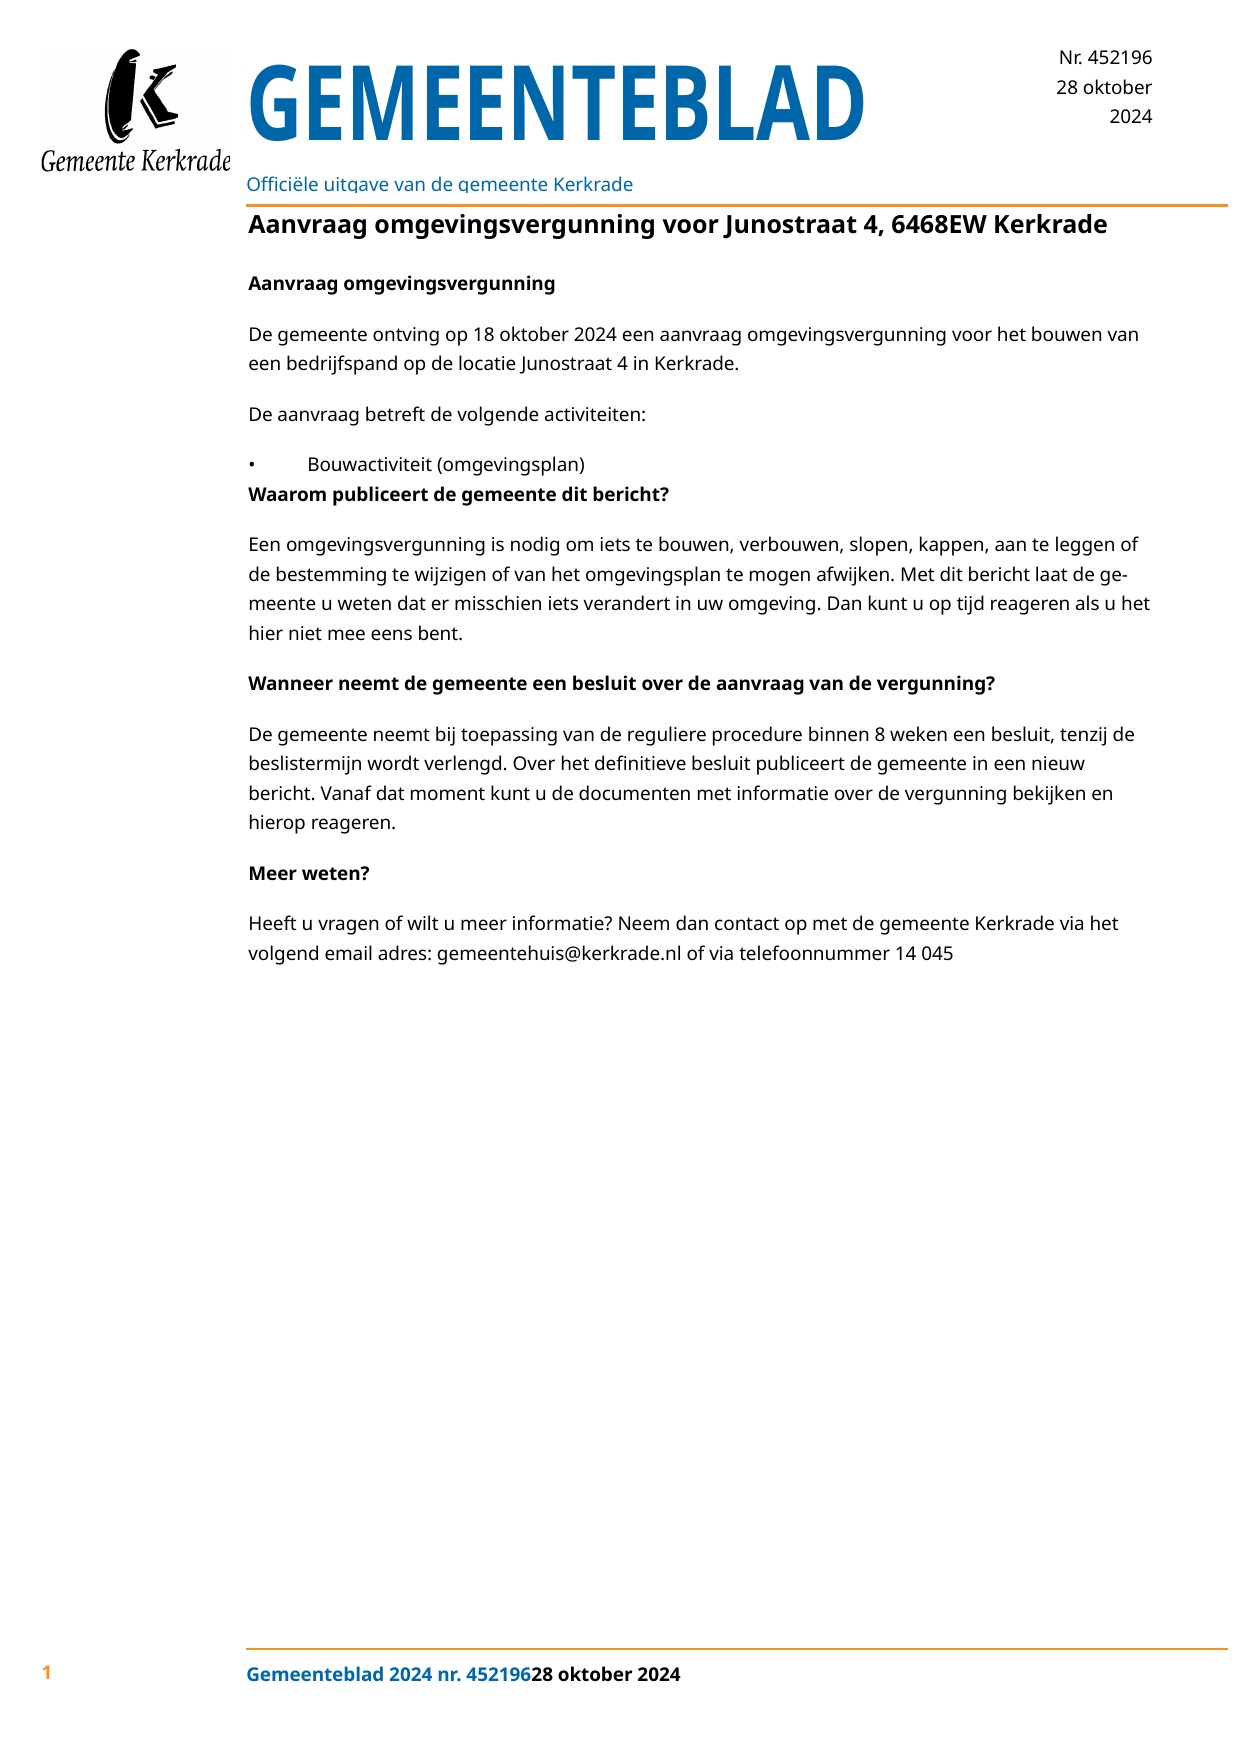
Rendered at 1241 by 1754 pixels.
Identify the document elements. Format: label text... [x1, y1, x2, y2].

text Waarom publiceert de gemeente dit bericht? [248, 481, 1152, 506]
text Wanneer neemt de gemeente een besluit over de aanvraag van de vergunning? [248, 670, 1152, 696]
text Meer weten? [248, 860, 1152, 886]
text Aanvraag omgevingsvergunning voor Junostraat 4, 6468EW Kerkrade [248, 207, 1152, 241]
text Heeft u vragen of wilt u meer informatie? Neem dan contact op met de gemeente Kerkrade via het volgend email adres: gemeentehuis@kerkrade.nl of via telefoonnummer 14 045 [248, 910, 1152, 966]
picture [41, 47, 231, 172]
text De gemeente ontving op 18 oktober 2024 een aanvraag omgevingsvergunning voor het bouwen van een bedrijfspand op de locatie Junostraat 4 in Kerkrade. [248, 321, 1152, 376]
text Aanvraag omgevingsvergunning [248, 270, 1152, 296]
text De aanvraag betreft de volgende activiteiten: [248, 401, 1152, 426]
text Een omgevingsvergunning is nodig om iets te bouwen, verbouwen, slopen, kappen, aan te leggen of de bestemming te wijzigen of van het omgevingsplan te mogen afwijken. Met dit bericht laat de ge- meente u weten dat er misschien iets verandert in uw omgeving. Dan kunt u op tijd reageren als u het hier niet mee eens bent. [248, 531, 1152, 646]
text De gemeente neemt bij toepassing van de reguliere procedure binnen 8 weken een besluit, tenzij de beslistermijn wordt verlengd. Over het definitieve besluit publiceert de gemeente in een nieuw bericht. Vanaf dat moment kunt u de documenten met informatie over de vergunning bekijken en hierop reageren. [248, 721, 1152, 835]
list Bouwactiviteit (omgevingsplan) [248, 451, 1152, 477]
